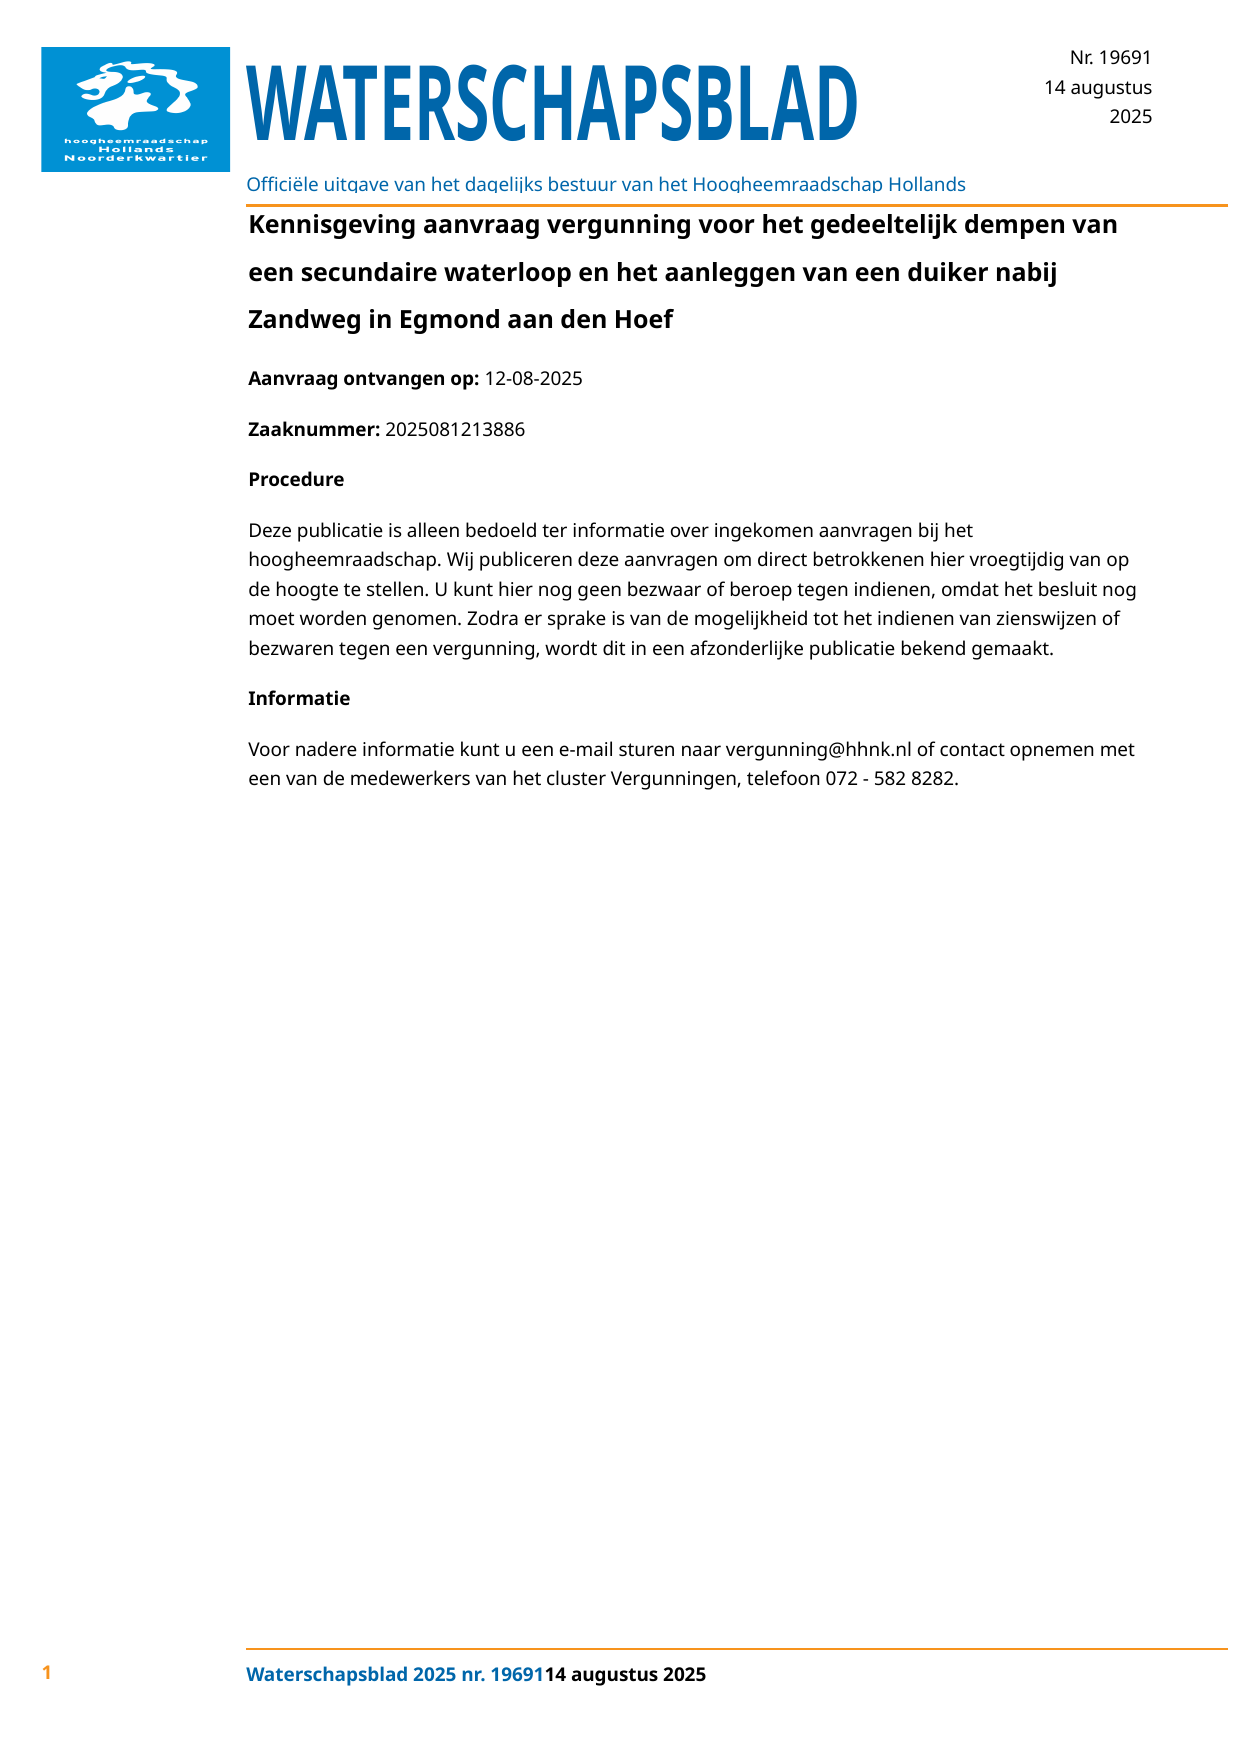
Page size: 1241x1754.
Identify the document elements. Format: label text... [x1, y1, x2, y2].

picture [88, 87, 157, 130]
text Kennisgeving aanvraag vergunning voor het gedeeltelijk dempen van een secundaire waterloop en het aanleggen van een duiker nabij Zandweg in Egmond aan den Hoef [248, 207, 1152, 336]
text Deze publicatie is alleen bedoeld ter informatie over ingekomen aanvragen bij het hoogheemraadschap. Wij publiceren deze aanvragen om direct betrokkenen hier vroegtijdig van op de hoogte te stellen. U kunt hier nog geen bezwaar of beroep tegen indienen, omdat het besluit nog moet worden genomen. Zodra er sprake is van de mogelijkheid tot het indienen van zienswijzen of bezwaren tegen een vergunning, wordt dit in een afzonderlijke publicatie bekend gemaakt. [248, 517, 1152, 661]
picture [129, 76, 144, 82]
text Informatie [248, 686, 1152, 711]
text Zaaknummer: 2025081213886 [248, 416, 1152, 442]
text Voor nadere informatie kunt u een e-mail sturen naar vergunning@hhnk.nl of contact opnemen met een van de medewerkers van het cluster Vergunningen, telefoon 072 - 582 8282. [248, 736, 1152, 791]
picture [118, 62, 197, 112]
picture [78, 64, 122, 99]
text Aanvraag ontvangen op: 12-08-2025 [248, 366, 1152, 391]
text Procedure [248, 466, 1152, 492]
